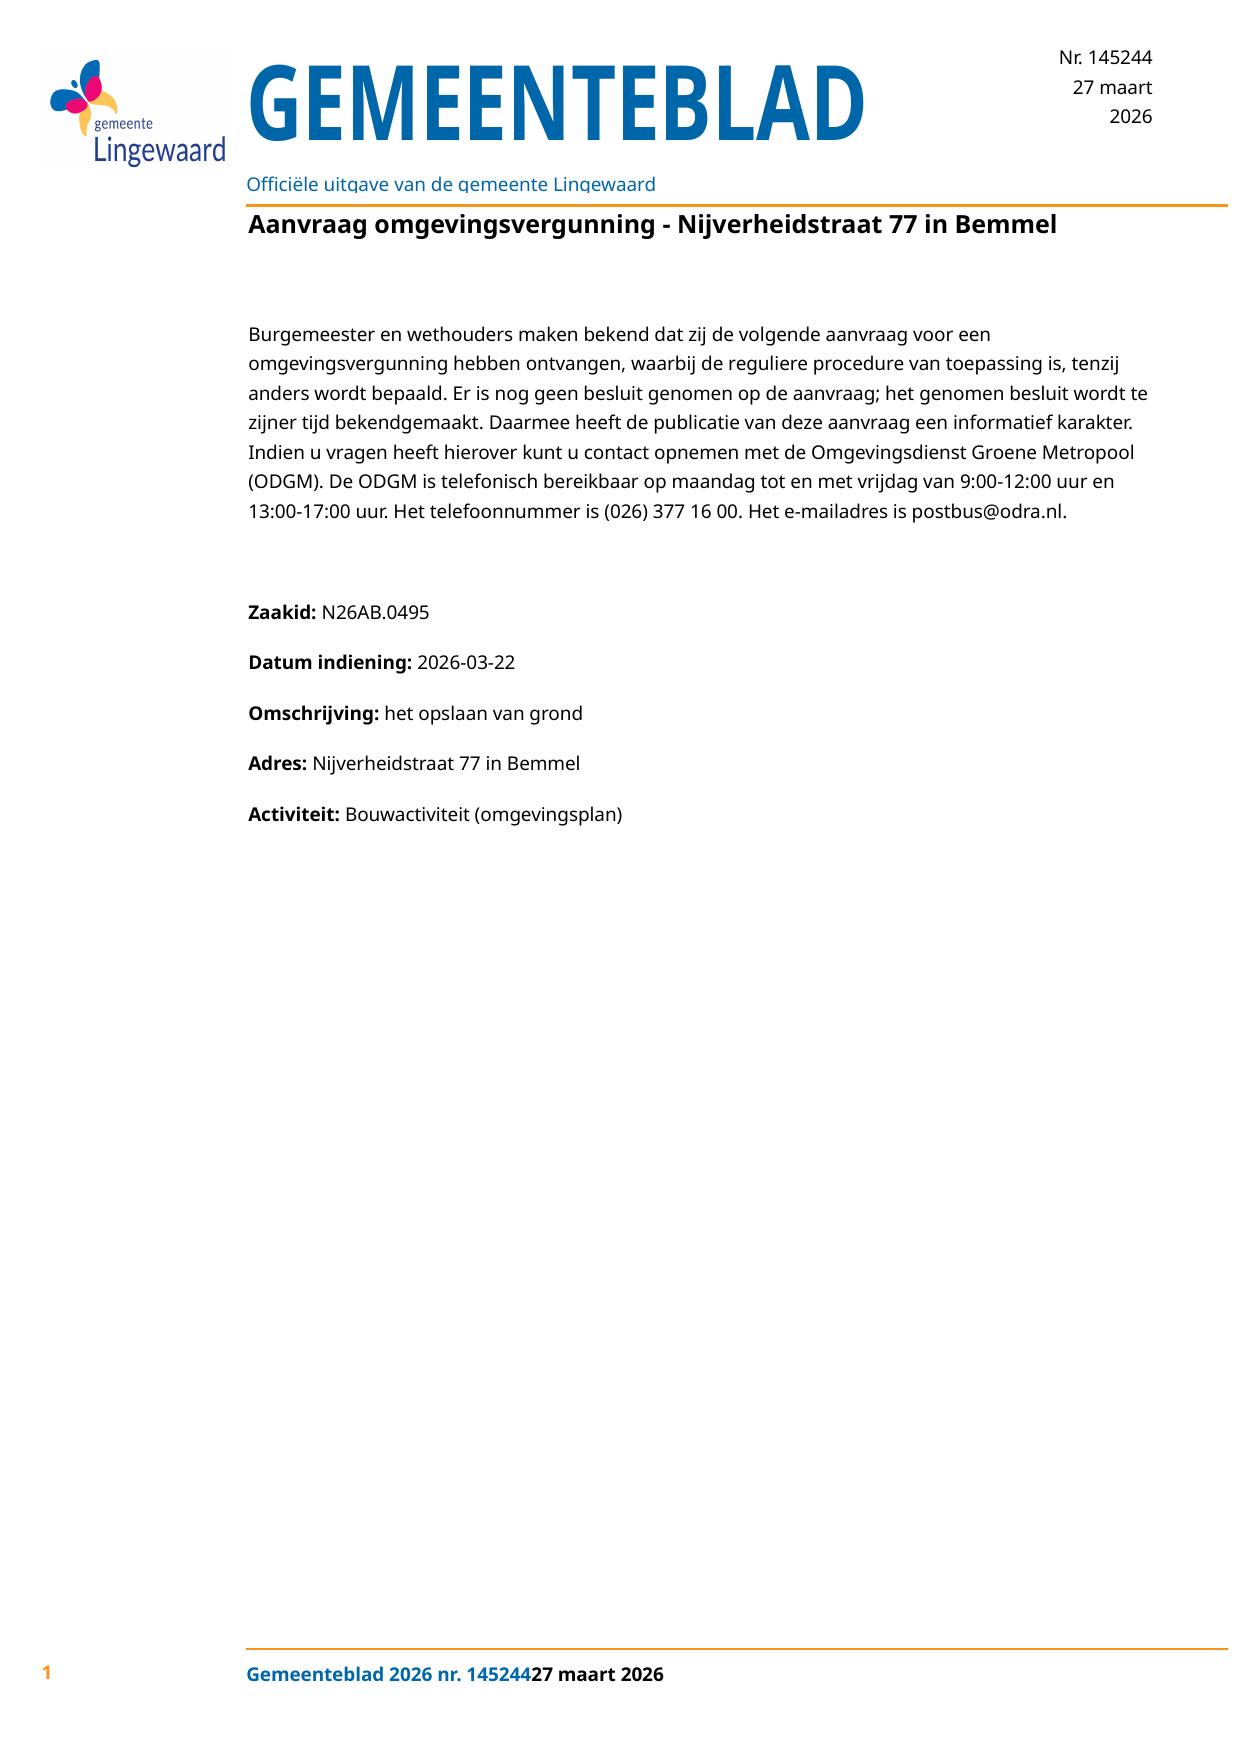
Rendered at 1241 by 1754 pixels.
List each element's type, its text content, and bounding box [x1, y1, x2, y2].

text Activiteit: Bouwactiviteit (omgevingsplan) [248, 801, 1152, 826]
text Omschrijving: het opslaan van grond [248, 700, 1152, 726]
picture [41, 47, 231, 172]
text Burgemeester en wethouders maken bekend dat zij de volgende aanvraag voor een omgevingsvergunning hebben ontvangen, waarbij de reguliere procedure van toepassing is, tenzij anders wordt bepaald. Er is nog geen besluit genomen op de aanvraag; het genomen besluit wordt te zijner tijd bekendgemaakt. Daarmee heeft de publicatie van deze aanvraag een informatief karakter. Indien u vragen heeft hierover kunt u contact opnemen met de Omgevingsdienst Groene Metropool (ODGM). De ODGM is telefonisch bereikbaar op maandag tot en met vrijdag van 9:00-12:00 uur en 13:00-17:00 uur. Het telefoonnummer is (026) 377 16 00. Het e-mailadres is postbus@odra.nl. [248, 321, 1152, 524]
text Adres: Nijverheidstraat 77 in Bemmel [248, 750, 1152, 776]
text Zaakid: N26AB.0495 [248, 599, 1152, 625]
text Datum indiening: 2026-03-22 [248, 649, 1152, 675]
text Aanvraag omgevingsvergunning - Nijverheidstraat 77 in Bemmel [248, 207, 1152, 241]
